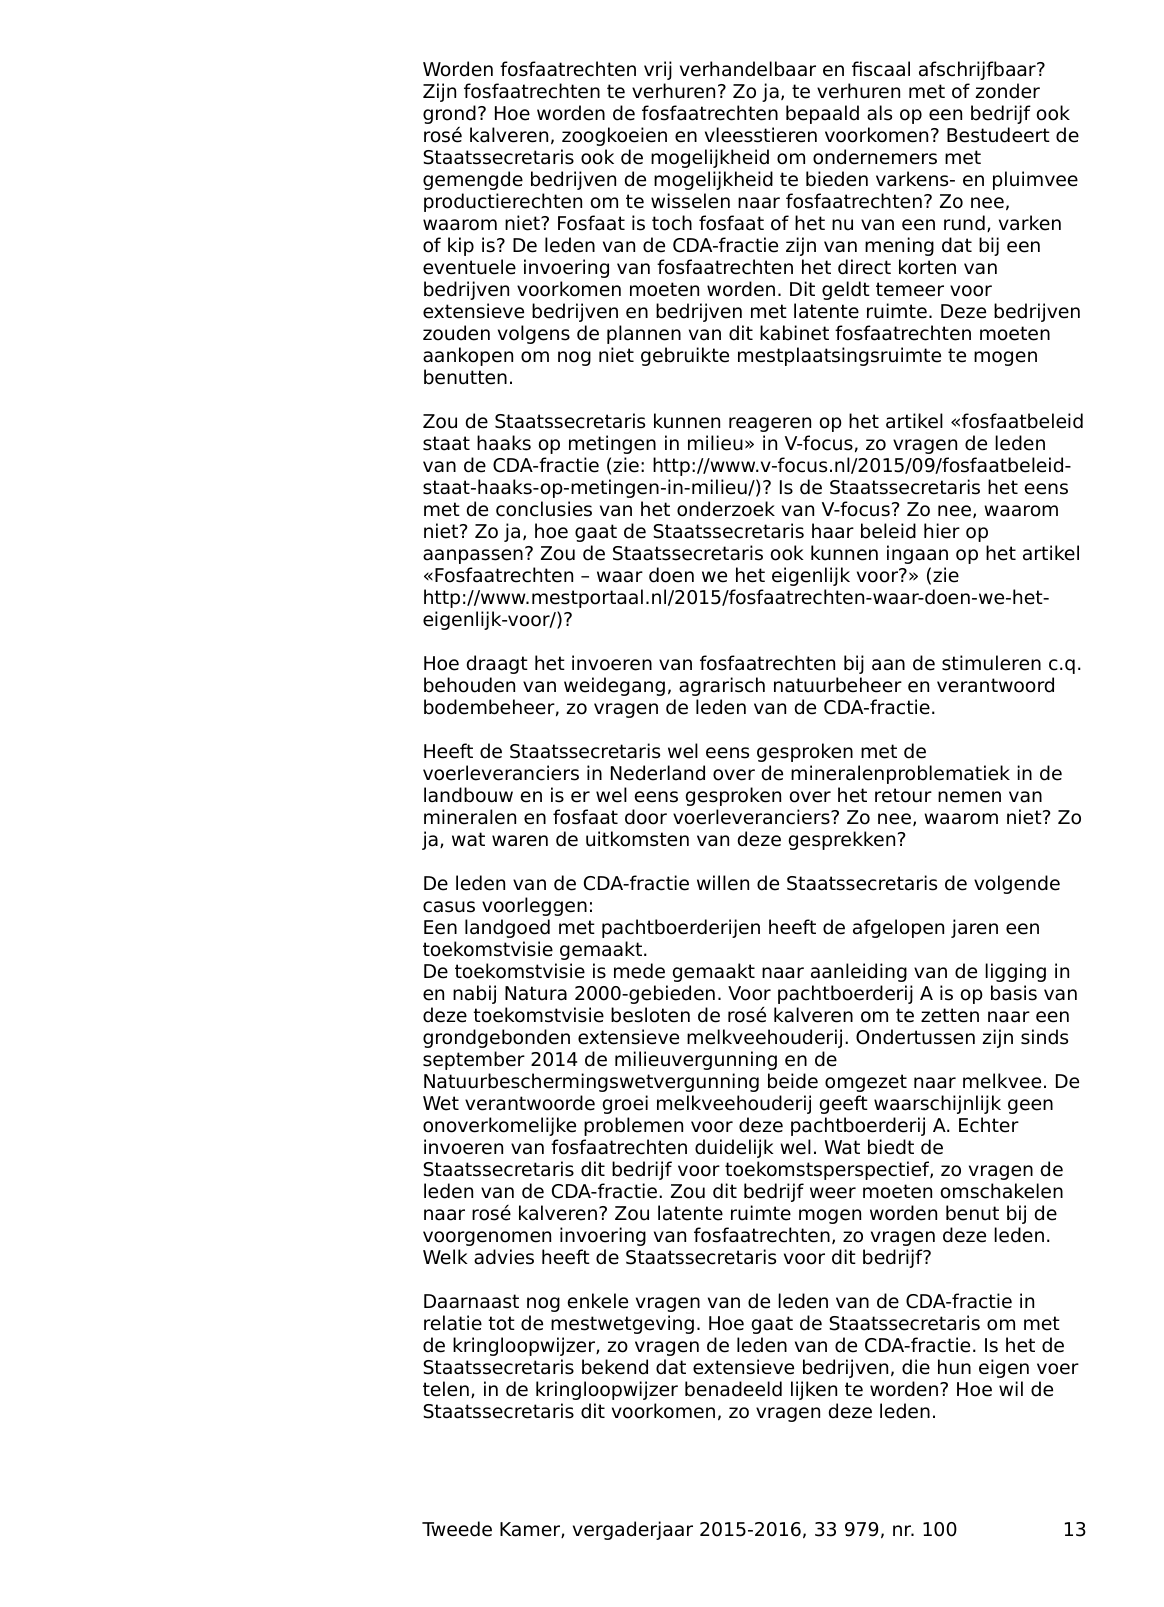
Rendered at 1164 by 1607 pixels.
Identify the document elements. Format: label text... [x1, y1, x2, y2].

text Daarnaast nog enkele vragen van de leden van de CDA-fractie in relatie tot de mestwetgeving. Hoe gaat de Staatssecretaris om met de kringloopwijzer, zo vragen de leden van de CDA-fractie. Is het de Staatssecretaris bekend dat extensieve bedrijven, die hun eigen voer telen, in de kringloopwijzer benadeeld lijken te worden? Hoe wil de Staatssecretaris dit voorkomen, zo vragen deze leden. [422, 1291, 1087, 1423]
text Zou de Staatssecretaris kunnen reageren op het artikel «fosfaatbeleid staat haaks op metingen in milieu» in V-focus, zo vragen de leden van de CDA-fractie (zie: http://www.v-focus.nl/2015/09/fosfaatbeleid-staat-haaks-op-metingen-in-milieu/)? Is de Staatssecretaris het eens met de conclusies van het onderzoek van V-focus? Zo nee, waarom niet? Zo ja, hoe gaat de Staatssecretaris haar beleid hier op aanpassen? Zou de Staatssecretaris ook kunnen ingaan op het artikel «Fosfaatrechten – waar doen we het eigenlijk voor?» (zie http://www.mestportaal.nl/2015/fosfaatrechten-waar-doen-we-het-eigenlijk-voor/)? [422, 411, 1087, 631]
text Hoe draagt het invoeren van fosfaatrechten bij aan de stimuleren c.q. behouden van weidegang, agrarisch natuurbeheer en verantwoord bodembeheer, zo vragen de leden van de CDA-fractie. [422, 653, 1087, 719]
text Worden fosfaatrechten vrij verhandelbaar en fiscaal afschrijfbaar? Zijn fosfaatrechten te verhuren? Zo ja, te verhuren met of zonder grond? Hoe worden de fosfaatrechten bepaald als op een bedrijf ook rosé kalveren, zoogkoeien en vleesstieren voorkomen? Bestudeert de Staatssecretaris ook de mogelijkheid om ondernemers met gemengde bedrijven de mogelijkheid te bieden varkens- en pluimvee productierechten om te wisselen naar fosfaatrechten? Zo nee, waarom niet? Fosfaat is toch fosfaat of het nu van een rund, varken of kip is? De leden van de CDA-fractie zijn van mening dat bij een eventuele invoering van fosfaatrechten het direct korten van bedrijven voorkomen moeten worden. Dit geldt temeer voor extensieve bedrijven en bedrijven met latente ruimte. Deze bedrijven zouden volgens de plannen van dit kabinet fosfaatrechten moeten aankopen om nog niet gebruikte mestplaatsingsruimte te mogen benutten. [422, 59, 1087, 389]
text De leden van de CDA-fractie willen de Staatssecretaris de volgende casus voorleggen: [422, 873, 1087, 917]
text Een landgoed met pachtboerderijen heeft de afgelopen jaren een toekomstvisie gemaakt. [422, 917, 1087, 961]
text De toekomstvisie is mede gemaakt naar aanleiding van de ligging in en nabij Natura 2000-gebieden. Voor pachtboerderij A is op basis van deze toekomstvisie besloten de rosé kalveren om te zetten naar een grondgebonden extensieve melkveehouderij. Ondertussen zijn sinds september 2014 de milieuvergunning en de Natuurbeschermingswetvergunning beide omgezet naar melkvee. De Wet verantwoorde groei melkveehouderij geeft waarschijnlijk geen onoverkomelijke problemen voor deze pachtboerderij A. Echter invoeren van fosfaatrechten duidelijk wel. Wat biedt de Staatssecretaris dit bedrijf voor toekomstsperspectief, zo vragen de leden van de CDA-fractie. Zou dit bedrijf weer moeten omschakelen naar rosé kalveren? Zou latente ruimte mogen worden benut bij de voorgenomen invoering van fosfaatrechten, zo vragen deze leden. Welk advies heeft de Staatssecretaris voor dit bedrijf? [422, 961, 1087, 1269]
text Heeft de Staatssecretaris wel eens gesproken met de voerleveranciers in Nederland over de mineralenproblematiek in de landbouw en is er wel eens gesproken over het retour nemen van mineralen en fosfaat door voerleveranciers? Zo nee, waarom niet? Zo ja, wat waren de uitkomsten van deze gesprekken? [422, 741, 1087, 851]
